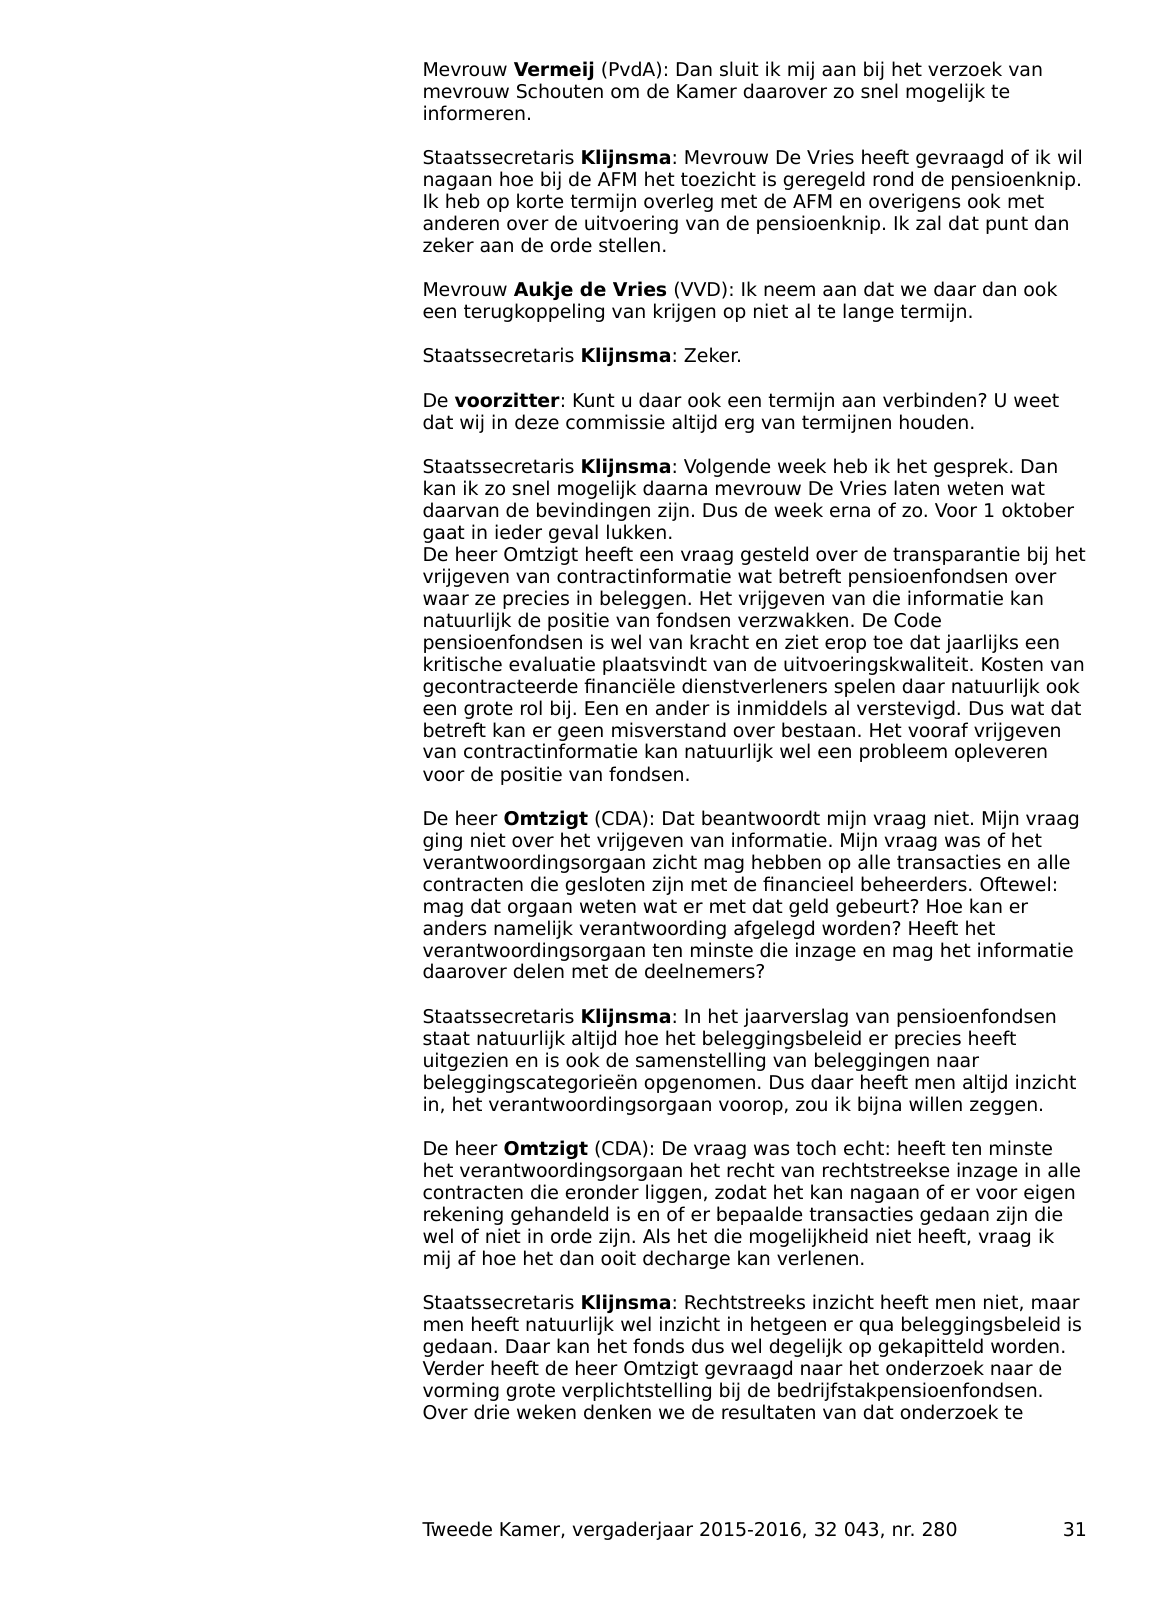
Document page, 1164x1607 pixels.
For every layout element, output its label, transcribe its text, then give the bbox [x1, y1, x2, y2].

text De voorzitter: Kunt u daar ook een termijn aan verbinden? U weet dat wij in deze commissie altijd erg van termijnen houden. [422, 389, 1087, 433]
text Staatssecretaris Klijnsma: Mevrouw De Vries heeft gevraagd of ik wil nagaan hoe bij de AFM het toezicht is geregeld rond de pensioenknip. Ik heb op korte termijn overleg met de AFM en overigens ook met anderen over de uitvoering van de pensioenknip. Ik zal dat punt dan zeker aan de orde stellen. [422, 147, 1087, 257]
text De heer Omtzigt heeft een vraag gesteld over de transparantie bij het vrijgeven van contractinformatie wat betreft pensioenfondsen over waar ze precies in beleggen. Het vrijgeven van die informatie kan natuurlijk de positie van fondsen verzwakken. De Code pensioenfondsen is wel van kracht en ziet erop toe dat jaarlijks een kritische evaluatie plaatsvindt van de uitvoeringskwaliteit. Kosten van gecontracteerde financiële dienstverleners spelen daar natuurlijk ook een grote rol bij. Een en ander is inmiddels al verstevigd. Dus wat dat betreft kan er geen misverstand over bestaan. Het vooraf vrijgeven van contractinformatie kan natuurlijk wel een probleem opleveren voor de positie van fondsen. [422, 544, 1087, 785]
text De heer Omtzigt (CDA): De vraag was toch echt: heeft ten minste het verantwoordingsorgaan het recht van rechtstreekse inzage in alle contracten die eronder liggen, zodat het kan nagaan of er voor eigen rekening gehandeld is en of er bepaalde transacties gedaan zijn die wel of niet in orde zijn. Als het die mogelijkheid niet heeft, vraag ik mij af hoe het dan ooit decharge kan verlenen. [422, 1138, 1087, 1269]
text De heer Omtzigt (CDA): Dat beantwoordt mijn vraag niet. Mijn vraag ging niet over het vrijgeven van informatie. Mijn vraag was of het verantwoordingsorgaan zicht mag hebben op alle transacties en alle contracten die gesloten zijn met de financieel beheerders. Oftewel: mag dat orgaan weten wat er met dat geld gebeurt? Hoe kan er anders namelijk verantwoording afgelegd worden? Heeft het verantwoordingsorgaan ten minste die inzage en mag het informatie daarover delen met de deelnemers? [422, 808, 1087, 983]
text Verder heeft de heer Omtzigt gevraagd naar het onderzoek naar de vorming grote verplichtstelling bij de bedrijfstakpensioenfondsen. Over drie weken denken we de resultaten van dat onderzoek te [422, 1358, 1087, 1424]
text Staatssecretaris Klijnsma: Rechtstreeks inzicht heeft men niet, maar men heeft natuurlijk wel inzicht in hetgeen er qua beleggingsbeleid is gedaan. Daar kan het fonds dus wel degelijk op gekapitteld worden. [422, 1292, 1087, 1358]
text Mevrouw Aukje de Vries (VVD): Ik neem aan dat we daar dan ook een terugkoppeling van krijgen op niet al te lange termijn. [422, 279, 1087, 323]
text Staatssecretaris Klijnsma: In het jaarverslag van pensioenfondsen staat natuurlijk altijd hoe het beleggingsbeleid er precies heeft uitgezien en is ook de samenstelling van beleggingen naar beleggingscategorieën opgenomen. Dus daar heeft men altijd inzicht in, het verantwoordingsorgaan voorop, zou ik bijna willen zeggen. [422, 1006, 1087, 1116]
text Staatssecretaris Klijnsma: Volgende week heb ik het gesprek. Dan kan ik zo snel mogelijk daarna mevrouw De Vries laten weten wat daarvan de bevindingen zijn. Dus de week erna of zo. Voor 1 oktober gaat in ieder geval lukken. [422, 456, 1087, 544]
text Staatssecretaris Klijnsma: Zeker. [422, 345, 1087, 367]
text Mevrouw Vermeij (PvdA): Dan sluit ik mij aan bij het verzoek van mevrouw Schouten om de Kamer daarover zo snel mogelijk te informeren. [422, 59, 1087, 125]
